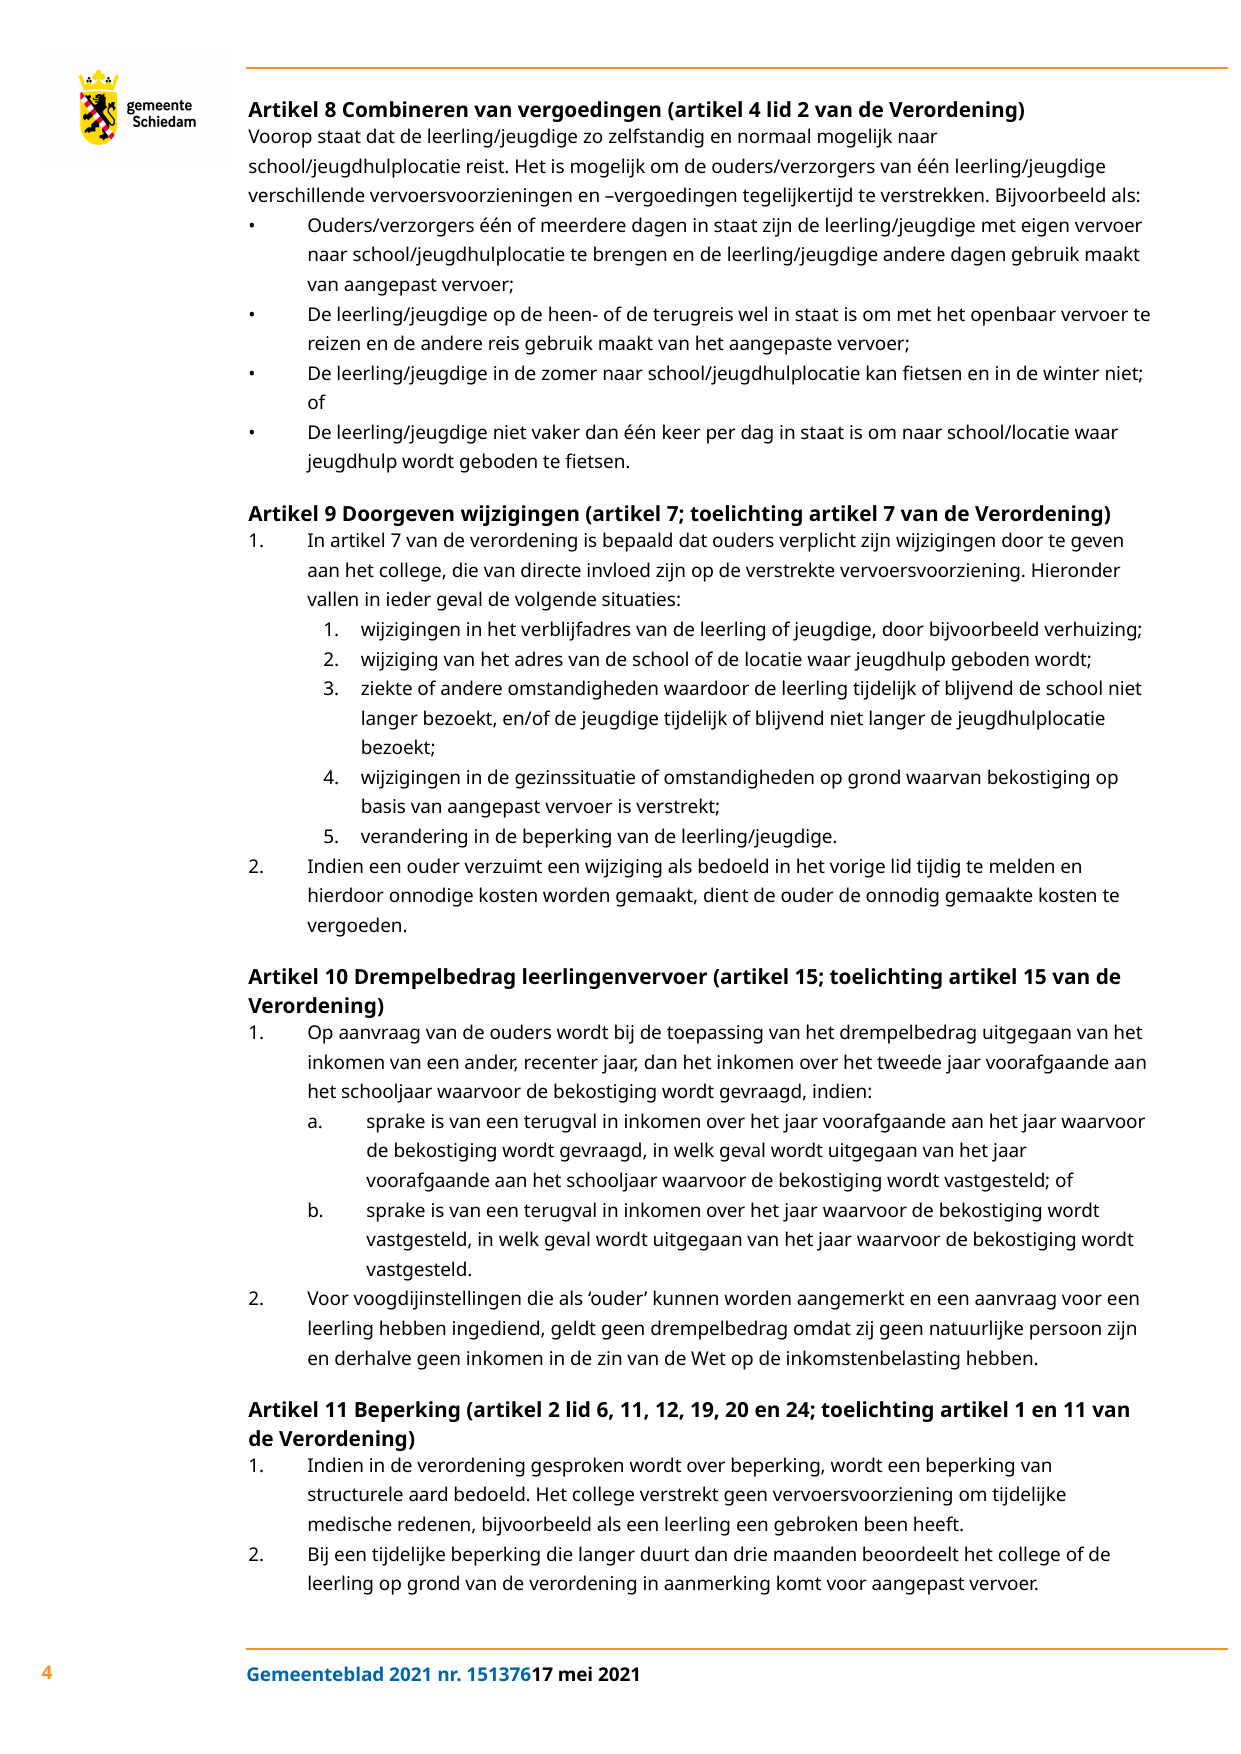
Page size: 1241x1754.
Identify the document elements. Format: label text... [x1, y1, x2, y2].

list Voor voogdijinstellingen die als ‘ouder’ kunnen worden aangemerkt en een aanvraag voor een leerling hebben ingediend, geldt geen drempelbedrag omdat zij geen natuurlijke persoon zijn en derhalve geen inkomen in de zin van de Wet op de inkomstenbelasting hebben. [248, 1286, 1152, 1371]
list sprake is van een terugval in inkomen over het jaar waarvoor de bekostiging wordt vastgesteld, in welk geval wordt uitgegaan van het jaar waarvoor de bekostiging wordt vastgesteld. [307, 1197, 1152, 1282]
picture [41, 47, 231, 172]
list De leerling/jeugdige in de zomer naar school/jeugdhulplocatie kan fietsen en in de winter niet; of [248, 360, 1152, 415]
list Op aanvraag van de ouders wordt bij de toepassing van het drempelbedrag uitgegaan van het inkomen van een ander, recenter jaar, dan het inkomen over het tweede jaar voorafgaande aan het schooljaar waarvoor de bekostiging wordt gevraagd, indien: [248, 1019, 1152, 1104]
list wijzigingen in het verblijfadres van de leerling of jeugdige, door bijvoorbeeld verhuizing; [323, 616, 1152, 642]
list In artikel 7 van de verordening is bepaald dat ouders verplicht zijn wijzigingen door te geven aan het college, die van directe invloed zijn op de verstrekte vervoersvoorziening. Hieronder vallen in ieder geval de volgende situaties: [248, 527, 1152, 612]
list verandering in de beperking van de leerling/jeugdige. [323, 823, 1152, 849]
text Artikel 11 Beperking (artikel 2 lid 6, 11, 12, 19, 20 en 24; toelichting artikel 1 en 11 van de Verordening) [248, 1395, 1152, 1452]
text Artikel 10 Drempelbedrag leerlingenvervoer (artikel 15; toelichting artikel 15 van de Verordening) [248, 962, 1152, 1019]
list Indien in de verordening gesproken wordt over beperking, wordt een beperking van structurele aard bedoeld. Het college verstrekt geen vervoersvoorziening om tijdelijke medische redenen, bijvoorbeeld als een leerling een gebroken been heeft. [248, 1452, 1152, 1537]
text Artikel 9 Doorgeven wijzigingen (artikel 7; toelichting artikel 7 van de Verordening) [248, 499, 1152, 527]
list Bij een tijdelijke beperking die langer duurt dan drie maanden beoordeelt het college of de leerling op grond van de verordening in aanmerking komt voor aangepast vervoer. [248, 1541, 1152, 1596]
list De leerling/jeugdige niet vaker dan één keer per dag in staat is om naar school/locatie waar jeugdhulp wordt geboden te fietsen. [248, 419, 1152, 474]
text Voorop staat dat de leerling/jeugdige zo zelfstandig en normaal mogelijk naar school/jeugdhulplocatie reist. Het is mogelijk om de ouders/verzorgers van één leerling/jeugdige verschillende vervoersvoorzieningen en –vergoedingen tegelijkertijd te verstrekken. Bijvoorbeeld als: [248, 123, 1152, 208]
list wijziging van het adres van de school of de locatie waar jeugdhulp geboden wordt; [323, 646, 1152, 672]
text Artikel 8 Combineren van vergoedingen (artikel 4 lid 2 van de Verordening) [248, 95, 1152, 123]
list De leerling/jeugdige op de heen- of de terugreis wel in staat is om met het openbaar vervoer te reizen en de andere reis gebruik maakt van het aangepaste vervoer; [248, 301, 1152, 356]
list sprake is van een terugval in inkomen over het jaar voorafgaande aan het jaar waarvoor de bekostiging wordt gevraagd, in welk geval wordt uitgegaan van het jaar voorafgaande aan het schooljaar waarvoor de bekostiging wordt vastgesteld; of [307, 1108, 1152, 1193]
list ziekte of andere omstandigheden waardoor de leerling tijdelijk of blijvend de school niet langer bezoekt, en/of de jeugdige tijdelijk of blijvend niet langer de jeugdhulplocatie bezoekt; [323, 675, 1152, 760]
list Indien een ouder verzuimt een wijziging als bedoeld in het vorige lid tijdig te melden en hierdoor onnodige kosten worden gemaakt, dient de ouder de onnodig gemaakte kosten te vergoeden. [248, 853, 1152, 938]
list wijzigingen in de gezinssituatie of omstandigheden op grond waarvan bekostiging op basis van aangepast vervoer is verstrekt; [323, 764, 1152, 819]
list Ouders/verzorgers één of meerdere dagen in staat zijn de leerling/jeugdige met eigen vervoer naar school/jeugdhulplocatie te brengen en de leerling/jeugdige andere dagen gebruik maakt van aangepast vervoer; [248, 212, 1152, 297]
